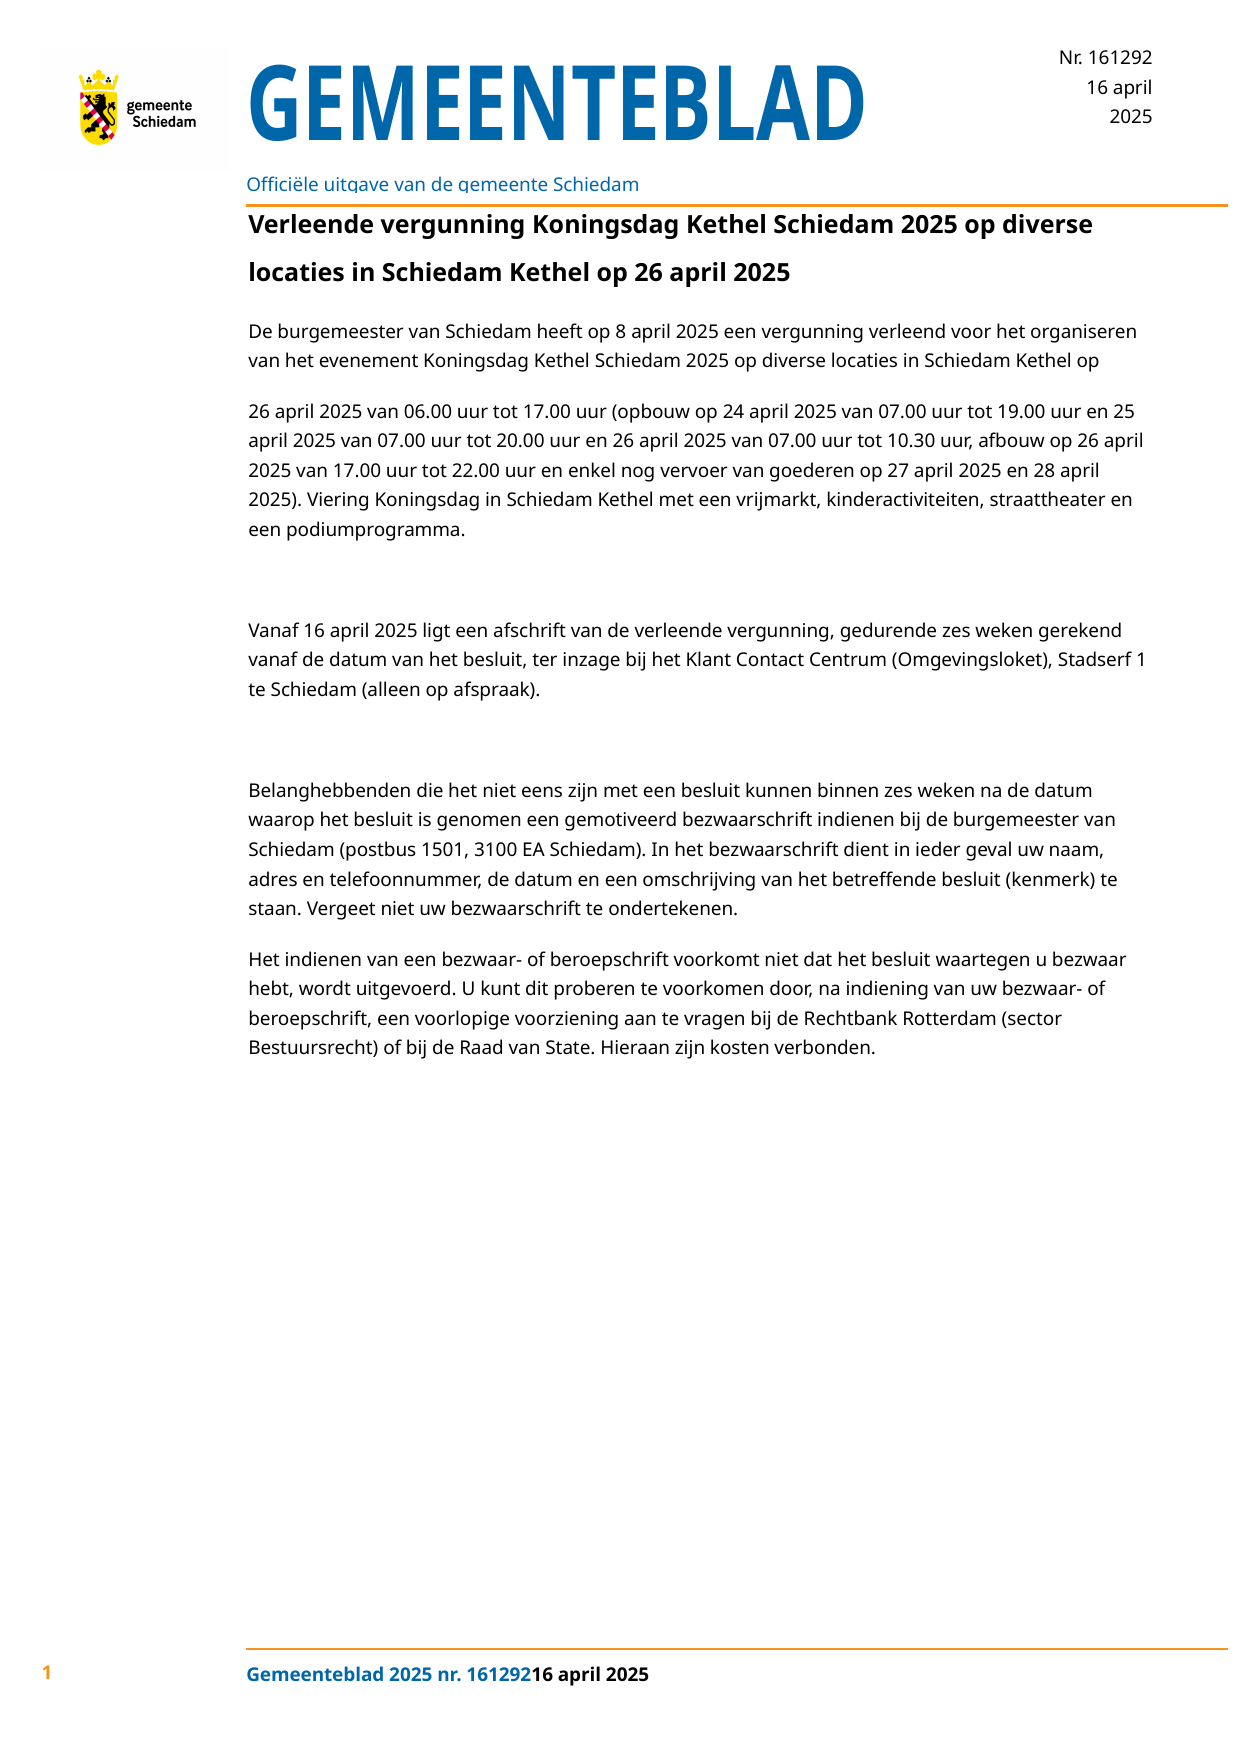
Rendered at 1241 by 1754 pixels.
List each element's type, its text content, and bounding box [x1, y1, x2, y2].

text Het indienen van een bezwaar- of beroepschrift voorkomt niet dat het besluit waartegen u bezwaar hebt, wordt uitgevoerd. U kunt dit proberen te voorkomen door, na indiening van uw bezwaar- of beroepschrift, een voorlopige voorziening aan te vragen bij de Rechtbank Rotterdam (sector Bestuursrecht) of bij de Raad van State. Hieraan zijn kosten verbonden. [248, 946, 1152, 1060]
text 26 april 2025 van 06.00 uur tot 17.00 uur (opbouw op 24 april 2025 van 07.00 uur tot 19.00 uur en 25 april 2025 van 07.00 uur tot 20.00 uur en 26 april 2025 van 07.00 uur tot 10.30 uur, afbouw op 26 april 2025 van 17.00 uur tot 22.00 uur en enkel nog vervoer van goederen op 27 april 2025 en 28 april 2025). Viering Koningsdag in Schiedam Kethel met een vrijmarkt, kinderactiviteiten, straattheater en een podiumprogramma. [248, 398, 1152, 542]
picture [41, 47, 231, 172]
text Verleende vergunning Koningsdag Kethel Schiedam 2025 op diverse locaties in Schiedam Kethel op 26 april 2025 [248, 207, 1152, 288]
text Vanaf 16 april 2025 ligt een afschrift van de verleende vergunning, gedurende zes weken gerekend vanaf de datum van het besluit, ter inzage bij het Klant Contact Centrum (Omgevingsloket), Stadserf 1 te Schiedam (alleen op afspraak). [248, 617, 1152, 702]
text De burgemeester van Schiedam heeft op 8 april 2025 een vergunning verleend voor het organiseren van het evenement Koningsdag Kethel Schiedam 2025 op diverse locaties in Schiedam Kethel op [248, 318, 1152, 373]
text Belanghebbenden die het niet eens zijn met een besluit kunnen binnen zes weken na de datum waarop het besluit is genomen een gemotiveerd bezwaarschrift indienen bij de burgemeester van Schiedam (postbus 1501, 3100 EA Schiedam). In het bezwaarschrift dient in ieder geval uw naam, adres en telefoonnummer, de datum en een omschrijving van het betreffende besluit (kenmerk) te staan. Vergeet niet uw bezwaarschrift te ondertekenen. [248, 777, 1152, 921]
